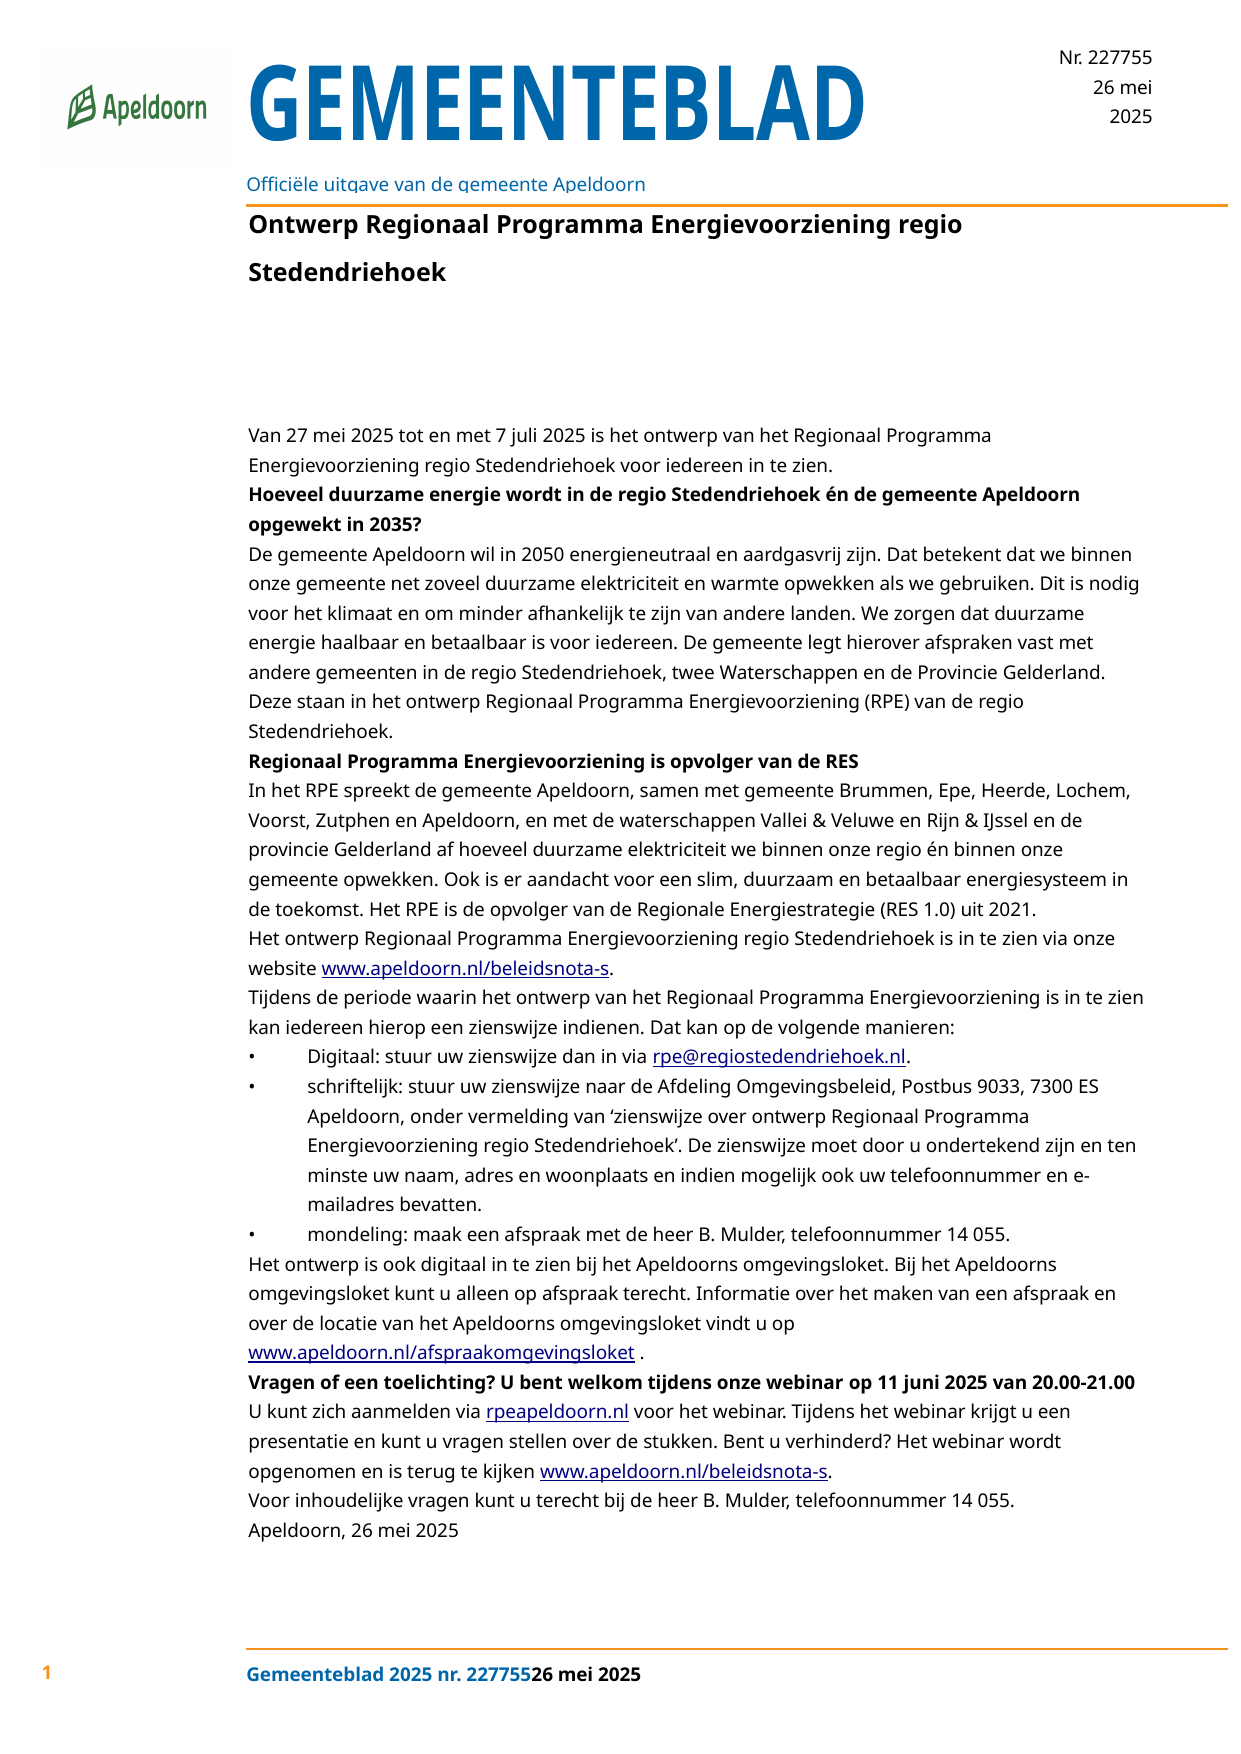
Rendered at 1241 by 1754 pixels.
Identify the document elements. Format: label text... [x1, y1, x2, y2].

text Van 27 mei 2025 tot en met 7 juli 2025 is het ontwerp van het Regionaal Programma Energievoorziening regio Stedendriehoek voor iedereen in te zien. [248, 422, 1152, 478]
text Hoeveel duurzame energie wordt in de regio Stedendriehoek én de gemeente Apeldoorn opgewekt in 2035? [248, 482, 1152, 537]
text Het ontwerp is ook digitaal in te zien bij het Apeldoorns omgevingsloket. Bij het Apeldoorns omgevingsloket kunt u alleen op afspraak terecht. Informatie over het maken van een afspraak en over de locatie van het Apeldoorns omgevingsloket vindt u op www.apeldoorn.nl/afspraakomgevingsloket . [248, 1251, 1152, 1365]
text De gemeente Apeldoorn wil in 2050 energieneutraal en aardgasvrij zijn. Dat betekent dat we binnen onze gemeente net zoveel duurzame elektriciteit en warmte opwekken als we gebruiken. Dit is nodig voor het klimaat en om minder afhankelijk te zijn van andere landen. We zorgen dat duurzame energie haalbaar en betaalbaar is voor iedereen. De gemeente legt hierover afspraken vast met andere gemeenten in de regio Stedendriehoek, twee Waterschappen en de Provincie Gelderland. Deze staan in het ontwerp Regionaal Programma Energievoorziening (RPE) van de regio Stedendriehoek. [248, 541, 1152, 744]
text Het ontwerp Regionaal Programma Energievoorziening regio Stedendriehoek is in te zien via onze website www.apeldoorn.nl/beleidsnota-s. [248, 925, 1152, 981]
text Regionaal Programma Energievoorziening is opvolger van de RES [248, 748, 1152, 774]
text Tijdens de periode waarin het ontwerp van het Regionaal Programma Energievoorziening is in te zien kan iedereen hierop een zienswijze indienen. Dat kan op de volgende manieren: [248, 984, 1152, 1040]
list mondeling: maak een afspraak met de heer B. Mulder, telefoonnummer 14 055. [248, 1221, 1152, 1247]
text Voor inhoudelijke vragen kunt u terecht bij de heer B. Mulder, telefoonnummer 14 055. [248, 1487, 1152, 1513]
text Ontwerp Regionaal Programma Energievoorziening regio Stedendriehoek [248, 207, 1152, 288]
list Digitaal: stuur uw zienswijze dan in via rpe@regiostedendriehoek.nl. [248, 1044, 1152, 1069]
text In het RPE spreekt de gemeente Apeldoorn, samen met gemeente Brummen, Epe, Heerde, Lochem, Voorst, Zutphen en Apeldoorn, en met de waterschappen Vallei & Veluwe en Rijn & IJssel en de provincie Gelderland af hoeveel duurzame elektriciteit we binnen onze regio én binnen onze gemeente opwekken. Ook is er aandacht voor een slim, duurzaam en betaalbaar energiesysteem in de toekomst. Het RPE is de opvolger van de Regionale Energiestrategie (RES 1.0) uit 2021. [248, 777, 1152, 922]
list schriftelijk: stuur uw zienswijze naar de Afdeling Omgevingsbeleid, Postbus 9033, 7300 ES Apeldoorn, onder vermelding van ‘zienswijze over ontwerp Regionaal Programma Energievoorziening regio Stedendriehoek’. De zienswijze moet door u ondertekend zijn en ten minste uw naam, adres en woonplaats en indien mogelijk ook uw telefoonnummer en e-mailadres bevatten. [248, 1073, 1152, 1217]
text Vragen of een toelichting? U bent welkom tijdens onze webinar op 11 juni 2025 van 20.00-21.00 [248, 1369, 1152, 1395]
picture [41, 47, 231, 172]
text U kunt zich aanmelden via rpeapeldoorn.nl voor het webinar. Tijdens het webinar krijgt u een presentatie en kunt u vragen stellen over de stukken. Bent u verhinderd? Het webinar wordt opgenomen en is terug te kijken www.apeldoorn.nl/beleidsnota-s. [248, 1399, 1152, 1484]
text Apeldoorn, 26 mei 2025 [248, 1517, 1152, 1543]
